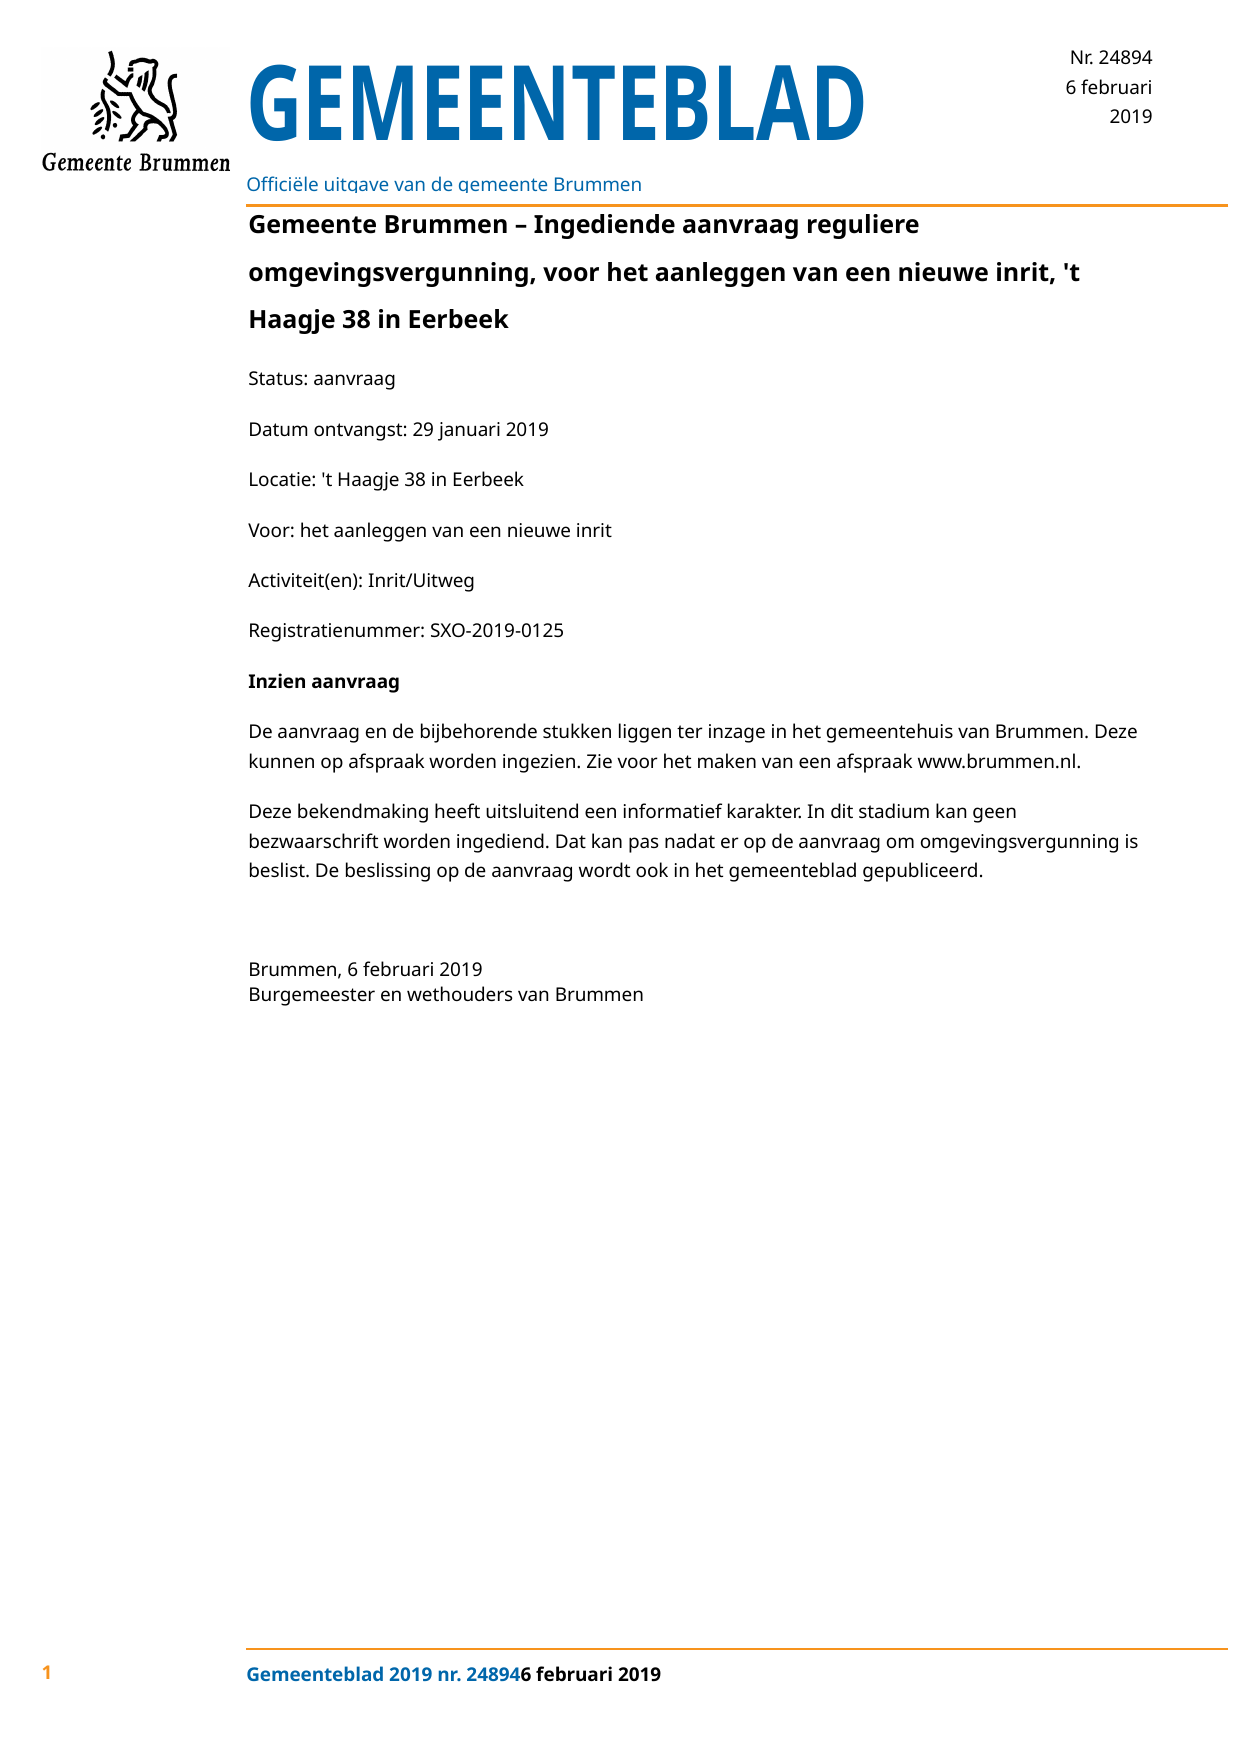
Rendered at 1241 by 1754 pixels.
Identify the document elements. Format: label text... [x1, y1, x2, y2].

text Activiteit(en): Inrit/Uitweg [248, 567, 1152, 593]
text Brummen, 6 februari 2019 [248, 956, 1152, 982]
text Datum ontvangst: 29 januari 2019 [248, 416, 1152, 442]
text Voor: het aanleggen van een nieuwe inrit [248, 517, 1152, 542]
text Inzien aanvraag [248, 668, 1152, 694]
text Deze bekendmaking heeft uitsluitend een informatief karakter. In dit stadium kan geen bezwaarschrift worden ingediend. Dat kan pas nadat er op de aanvraag om omgevingsvergunning is beslist. De beslissing op de aanvraag wordt ook in het gemeenteblad gepubliceerd. [248, 798, 1152, 883]
text Gemeente Brummen – Ingediende aanvraag reguliere omgevingsvergunning, voor het aanleggen van een nieuwe inrit, 't Haagje 38 in Eerbeek [248, 207, 1152, 336]
text Burgemeester en wethouders van Brummen [248, 982, 1152, 1007]
text Status: aanvraag [248, 366, 1152, 391]
text Locatie: 't Haagje 38 in Eerbeek [248, 466, 1152, 492]
text De aanvraag en de bijbehorende stukken liggen ter inzage in het gemeentehuis van Brummen. Deze kunnen op afspraak worden ingezien. Zie voor het maken van een afspraak www.brummen.nl. [248, 718, 1152, 774]
text Registratienummer: SXO-2019-0125 [248, 618, 1152, 643]
picture [41, 47, 231, 172]
